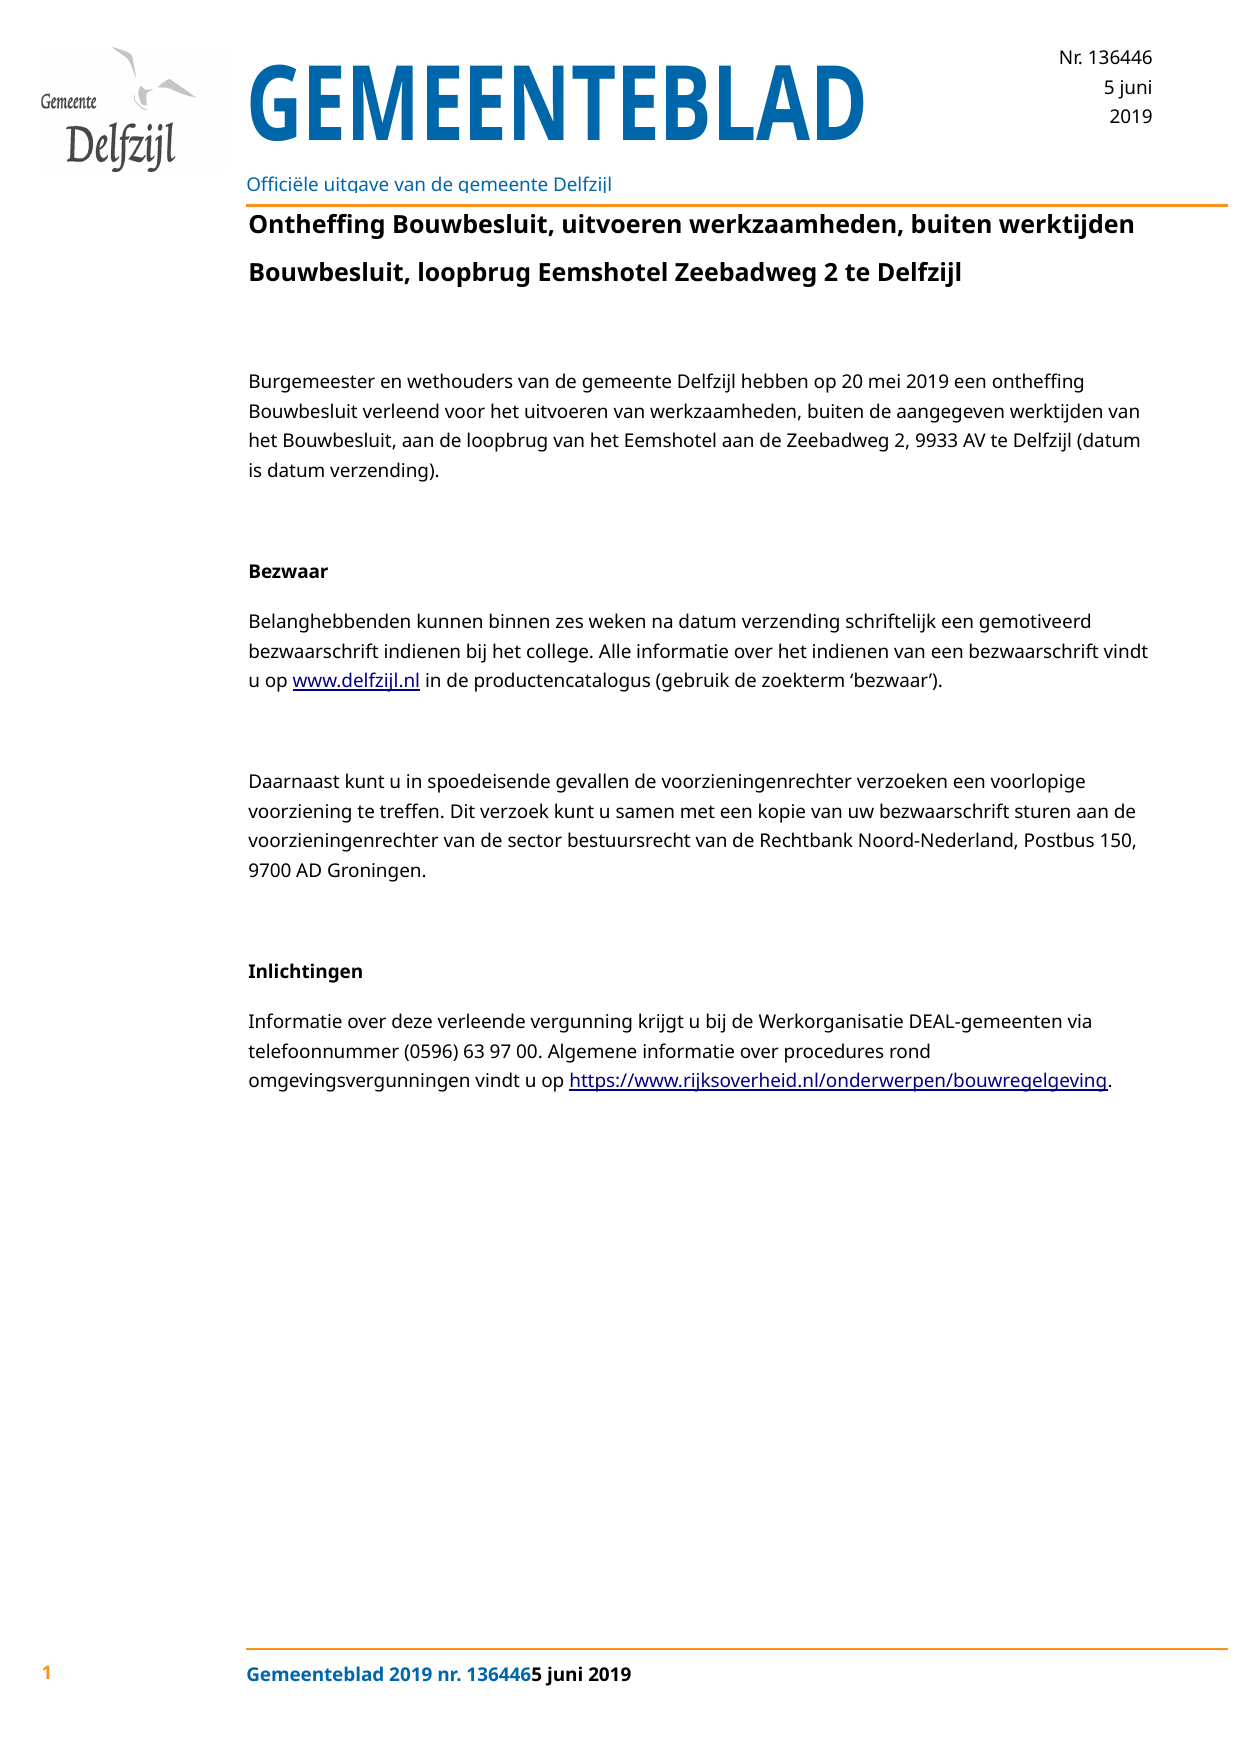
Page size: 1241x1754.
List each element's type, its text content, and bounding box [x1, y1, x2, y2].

text Informatie over deze verleende vergunning krijgt u bij de Werkorganisatie DEAL-gemeenten via telefoonnummer (0596) 63 97 00. Algemene informatie over procedures rond omgevingsvergunningen vindt u op https://www.rijksoverheid.nl/onderwerpen/bouwregelgeving. [248, 1008, 1152, 1093]
text Bezwaar [248, 558, 1152, 584]
text Belanghebbenden kunnen binnen zes weken na datum verzending schriftelijk een gemotiveerd bezwaarschrift indienen bij het college. Alle informatie over het indienen van een bezwaarschrift vindt u op www.delfzijl.nl in de productencatalogus (gebruik de zoekterm ‘bezwaar’). [248, 608, 1152, 693]
text Burgemeester en wethouders van de gemeente Delfzijl hebben op 20 mei 2019 een ontheffing Bouwbesluit verleend voor het uitvoeren van werkzaamheden, buiten de aangegeven werktijden van het Bouwbesluit, aan de loopbrug van het Eemshotel aan de Zeebadweg 2, 9933 AV te Delfzijl (datum is datum verzending). [248, 368, 1152, 483]
picture [41, 47, 231, 172]
text Inlichtingen [248, 958, 1152, 984]
text Ontheffing Bouwbesluit, uitvoeren werkzaamheden, buiten werktijden Bouwbesluit, loopbrug Eemshotel Zeebadweg 2 te Delfzijl [248, 207, 1152, 288]
text Daarnaast kunt u in spoedeisende gevallen de voorzieningenrechter verzoeken een voorlopige voorziening te treffen. Dit verzoek kunt u samen met een kopie van uw bezwaarschrift sturen aan de voorzieningenrechter van de sector bestuursrecht van de Rechtbank Noord-Nederland, Postbus 150, 9700 AD Groningen. [248, 768, 1152, 883]
